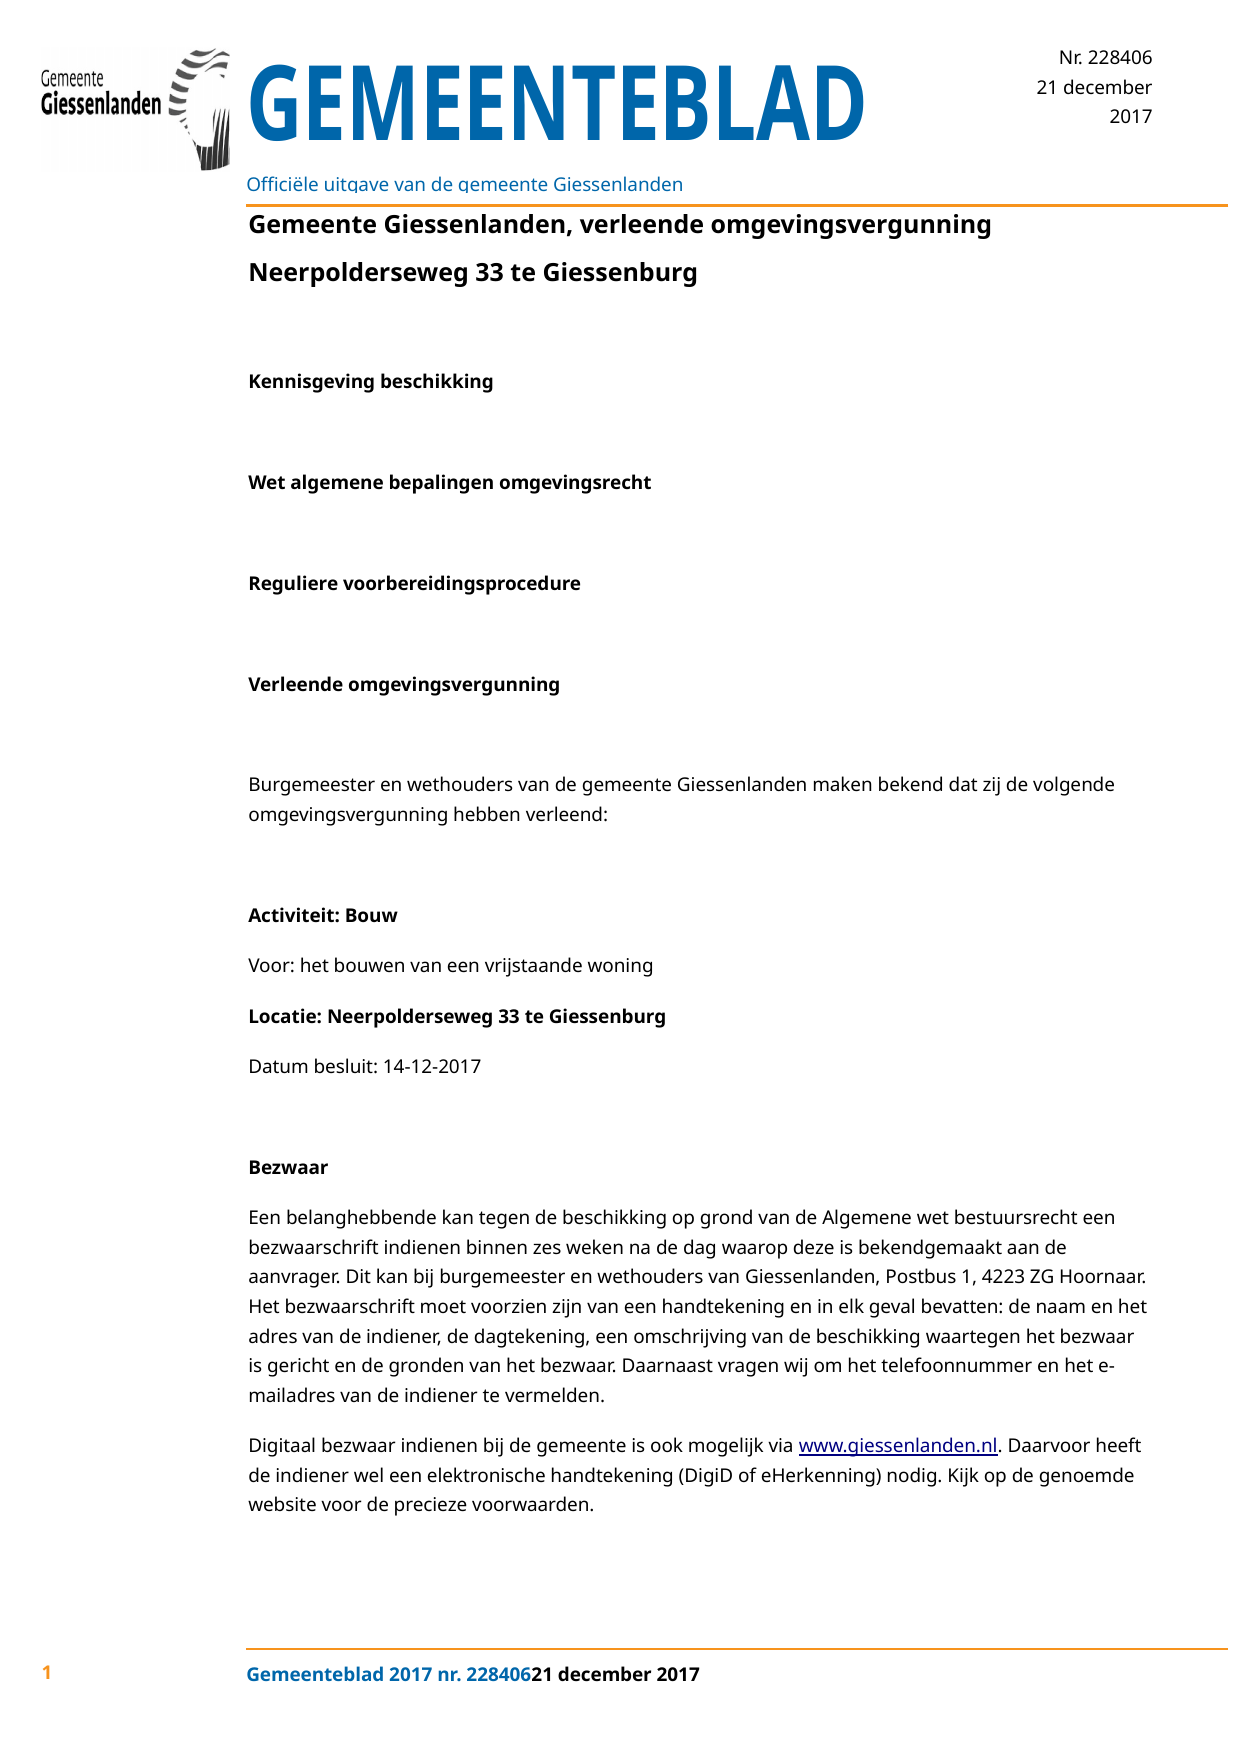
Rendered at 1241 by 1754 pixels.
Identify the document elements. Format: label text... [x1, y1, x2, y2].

text Bezwaar [248, 1154, 1152, 1180]
text Kennisgeving beschikking [248, 368, 1152, 394]
text Digitaal bezwaar indienen bij de gemeente is ook mogelijk via www.giessenlanden.nl. Daarvoor heeft de indiener wel een elektronische handtekening (DigiD of eHerkenning) nodig. Kijk op de genoemde website voor de precieze voorwaarden. [248, 1432, 1152, 1517]
text Locatie: Neerpolderseweg 33 te Giessenburg [248, 1003, 1152, 1029]
picture [41, 47, 231, 172]
text Activiteit: Bouw [248, 902, 1152, 928]
text Burgemeester en wethouders van de gemeente Giessenlanden maken bekend dat zij de volgende omgevingsvergunning hebben verleend: [248, 772, 1152, 827]
text Voor: het bouwen van een vrijstaande woning [248, 952, 1152, 978]
text Wet algemene bepalingen omgevingsrecht [248, 469, 1152, 495]
text Verleende omgevingsvergunning [248, 671, 1152, 697]
text Een belanghebbende kan tegen de beschikking op grond van de Algemene wet bestuursrecht een bezwaarschrift indienen binnen zes weken na de dag waarop deze is bekendgemaakt aan de aanvrager. Dit kan bij burgemeester en wethouders van Giessenlanden, Postbus 1, 4223 ZG Hoornaar. Het bezwaarschrift moet voorzien zijn van een handtekening en in elk geval bevatten: de naam en het adres van de indiener, de dagtekening, een omschrijving van de beschikking waartegen het bezwaar is gericht en de gronden van het bezwaar. Daarnaast vragen wij om het telefoonnummer en het e-mailadres van de indiener te vermelden. [248, 1204, 1152, 1408]
text Datum besluit: 14-12-2017 [248, 1053, 1152, 1079]
text Gemeente Giessenlanden, verleende omgevingsvergunning Neerpolderseweg 33 te Giessenburg [248, 207, 1152, 288]
text Reguliere voorbereidingsprocedure [248, 570, 1152, 596]
